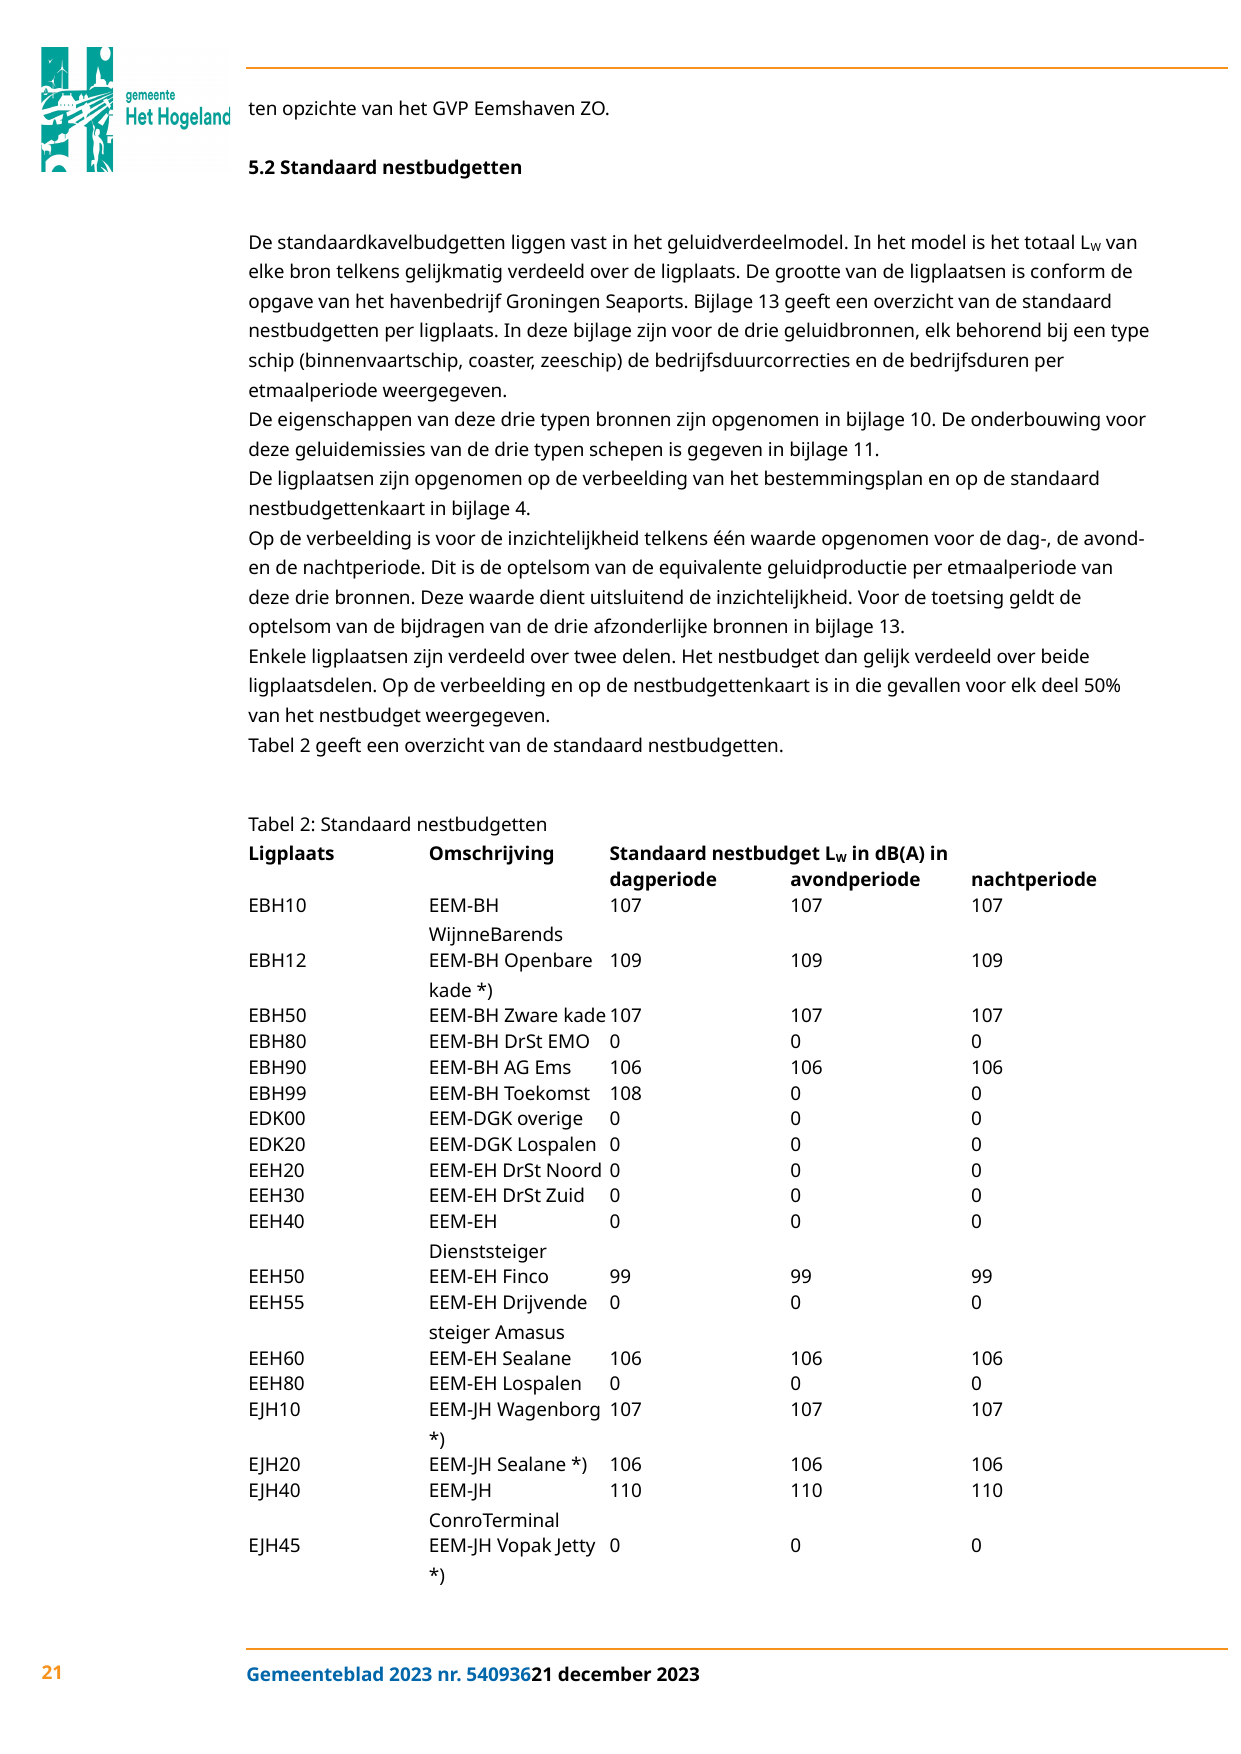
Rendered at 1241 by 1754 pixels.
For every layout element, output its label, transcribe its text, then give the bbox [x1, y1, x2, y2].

table_cell EEM-EH Finco [429, 1264, 609, 1289]
text De ligplaatsen zijn opgenomen op de verbeelding van het bestemmingsplan en op de standaard nestbudgetten­kaart in bijlage 4. [248, 466, 1152, 521]
table_cell EEH40 [248, 1208, 429, 1264]
table_cell EBH12 [248, 947, 429, 1002]
table_cell EEM-BH AG Ems [429, 1054, 609, 1080]
table_cell EJH20 [248, 1451, 429, 1477]
table_cell EEH80 [248, 1370, 429, 1396]
table_cell EEM-EH Drijvende steiger Amasus [429, 1289, 609, 1345]
table_cell 0 [971, 1183, 1152, 1208]
table_cell EEM-EH DrSt Noord [429, 1157, 609, 1183]
table_cell EEM-BH WijnneBarends [429, 892, 609, 947]
table_cell 0 [790, 1208, 971, 1264]
table_cell 110 [609, 1477, 790, 1532]
table_cell EBH10 [248, 892, 429, 947]
table_cell EEM-JH Sealane *) [429, 1451, 609, 1477]
table_cell 0 [971, 1533, 1152, 1588]
table_cell 0 [790, 1028, 971, 1054]
table_cell 107 [609, 1396, 790, 1451]
table_cell 0 [609, 1105, 790, 1131]
table_cell 0 [971, 1080, 1152, 1105]
table_cell 0 [971, 1028, 1152, 1054]
table_cell 0 [609, 1131, 790, 1157]
table_cell 106 [790, 1451, 971, 1477]
table_cell 109 [790, 947, 971, 1002]
table_cell 0 [971, 1131, 1152, 1157]
table_cell dagperiode [609, 866, 790, 892]
text De eigenschappen van deze drie typen bronnen zijn opgenomen in bijlage 10. De onderbouwing voor deze geluid­emissies van de drie typen schepen is gegeven in bijlage 11. [248, 406, 1152, 462]
table_cell 0 [790, 1157, 971, 1183]
table_cell 106 [790, 1345, 971, 1370]
table_cell EEM-BH DrSt EMO [429, 1028, 609, 1054]
table_cell avondperiode [790, 866, 971, 892]
table_cell nachtperiode [971, 866, 1152, 892]
table_cell 0 [790, 1080, 971, 1105]
table_cell 106 [609, 1451, 790, 1477]
table_cell EEM-JH Wagenborg *) [429, 1396, 609, 1451]
table_cell 0 [790, 1533, 971, 1588]
table_cell 0 [609, 1533, 790, 1588]
table_cell 110 [790, 1477, 971, 1532]
table_cell 107 [971, 1396, 1152, 1451]
text Tabel 2 geeft een overzicht van de standaard nestbudgetten. [248, 732, 1152, 758]
table_cell 0 [971, 1105, 1152, 1131]
table_cell 0 [609, 1183, 790, 1208]
table_cell EEH30 [248, 1183, 429, 1208]
table_cell 106 [971, 1345, 1152, 1370]
table_cell 0 [790, 1105, 971, 1131]
table_cell 109 [971, 947, 1152, 1002]
table_cell EJH10 [248, 1396, 429, 1451]
table_cell [429, 866, 609, 892]
table_cell 0 [971, 1208, 1152, 1264]
table_cell EEH20 [248, 1157, 429, 1183]
table_cell EEM-EH Sealane [429, 1345, 609, 1370]
text Op de verbeelding is voor de inzichtelijkheid telkens één waarde opgenomen voor de dag‑, de avond‑ en de nachtperiode. Dit is de optelsom van de equivalente geluidproductie per etmaalperiode van deze drie bronnen. Deze waarde dient uitsluitend de inzichtelijkheid. Voor de toetsing geldt de optelsom van de bijdragen van de drie afzonderlijke bronnen in bijlage 13. [248, 525, 1152, 639]
table_cell EJH40 [248, 1477, 429, 1532]
table_cell 106 [790, 1054, 971, 1080]
table_cell EEM-JH ConroTerminal [429, 1477, 609, 1532]
table_cell [248, 866, 429, 892]
table_cell 0 [609, 1157, 790, 1183]
table_cell 107 [790, 1003, 971, 1028]
table_cell EEM-EH DrSt Zuid [429, 1183, 609, 1208]
text De standaardkavelbudgetten liggen vast in het geluidverdeelmodel. In het model is het totaal LW van elke bron telkens gelijkmatig verdeeld over de ligplaats. De grootte van de ligplaatsen is conform de opgave van het haven­bedrijf Groningen Seaports. Bijlage 13 geeft een overzicht van de standaard nestbudgetten per ligplaats. In deze bijlage zijn voor de drie geluidbronnen, elk behorend bij een type schip (binnenvaartschip, coaster, zeeschip) de bedrijfsduurcorrecties en de bedrijfsduren per etmaalperiode weergegeven. [248, 229, 1152, 403]
table_cell EEM-BH Toekomst [429, 1080, 609, 1105]
table_cell EEM-EH Lospalen [429, 1370, 609, 1396]
table_cell EBH99 [248, 1080, 429, 1105]
table_cell 107 [790, 1396, 971, 1451]
table_cell 0 [609, 1289, 790, 1345]
table_cell 0 [971, 1157, 1152, 1183]
table_cell 107 [971, 892, 1152, 947]
table_cell 0 [609, 1370, 790, 1396]
table_cell 99 [790, 1264, 971, 1289]
table_cell EJH45 [248, 1533, 429, 1588]
table_cell EEM-DGK overige [429, 1105, 609, 1131]
text Tabel 2: Standaard nestbudgetten [248, 811, 1152, 836]
table_cell 0 [609, 1208, 790, 1264]
table_cell EEH50 [248, 1264, 429, 1289]
table_cell 106 [971, 1451, 1152, 1477]
picture [41, 47, 231, 172]
table_cell 110 [971, 1477, 1152, 1532]
table_cell EEM-JH Vopak Jetty *) [429, 1533, 609, 1588]
table_header Standaard nestbudget LW in dB(A) in [609, 840, 1152, 866]
table_cell 108 [609, 1080, 790, 1105]
text 5.2 Standaard nestbudgetten [248, 154, 1152, 180]
table_cell 99 [609, 1264, 790, 1289]
table_cell 0 [971, 1370, 1152, 1396]
table_cell 0 [609, 1028, 790, 1054]
table_cell EEM-EH Dienststeiger [429, 1208, 609, 1264]
table_cell 0 [790, 1289, 971, 1345]
text Enkele ligplaatsen zijn verdeeld over twee delen. Het nestbudget dan gelijk verdeeld over beide ligplaatsdelen. Op de verbeelding en op de nestbudgettenkaart is in die gevallen voor elk deel 50% van het nestbudget weergegeven. [248, 643, 1152, 728]
table_cell EEM-BH Zware kade [429, 1003, 609, 1028]
table_cell 107 [609, 1003, 790, 1028]
table_header Omschrijving [429, 840, 609, 866]
table_cell 109 [609, 947, 790, 1002]
table_cell 107 [790, 892, 971, 947]
table_cell 106 [971, 1054, 1152, 1080]
table_cell 99 [971, 1264, 1152, 1289]
table_cell EDK00 [248, 1105, 429, 1131]
table_cell 107 [609, 892, 790, 947]
table_cell EEH55 [248, 1289, 429, 1345]
table_cell EBH50 [248, 1003, 429, 1028]
table_cell EEM-BH Openbare kade *) [429, 947, 609, 1002]
table_cell 0 [790, 1131, 971, 1157]
table_cell EEH60 [248, 1345, 429, 1370]
table_cell EDK20 [248, 1131, 429, 1157]
table_cell 106 [609, 1054, 790, 1080]
table_cell 106 [609, 1345, 790, 1370]
table_cell EBH80 [248, 1028, 429, 1054]
table_cell EEM-DGK Lospalen [429, 1131, 609, 1157]
table_cell 0 [790, 1183, 971, 1208]
table_cell 107 [971, 1003, 1152, 1028]
table_cell EBH90 [248, 1054, 429, 1080]
table_cell 0 [971, 1289, 1152, 1345]
text ten opzichte van het GVP Eemshaven ZO. [248, 95, 1152, 121]
table_header Ligplaats [248, 840, 429, 866]
table_cell 0 [790, 1370, 971, 1396]
